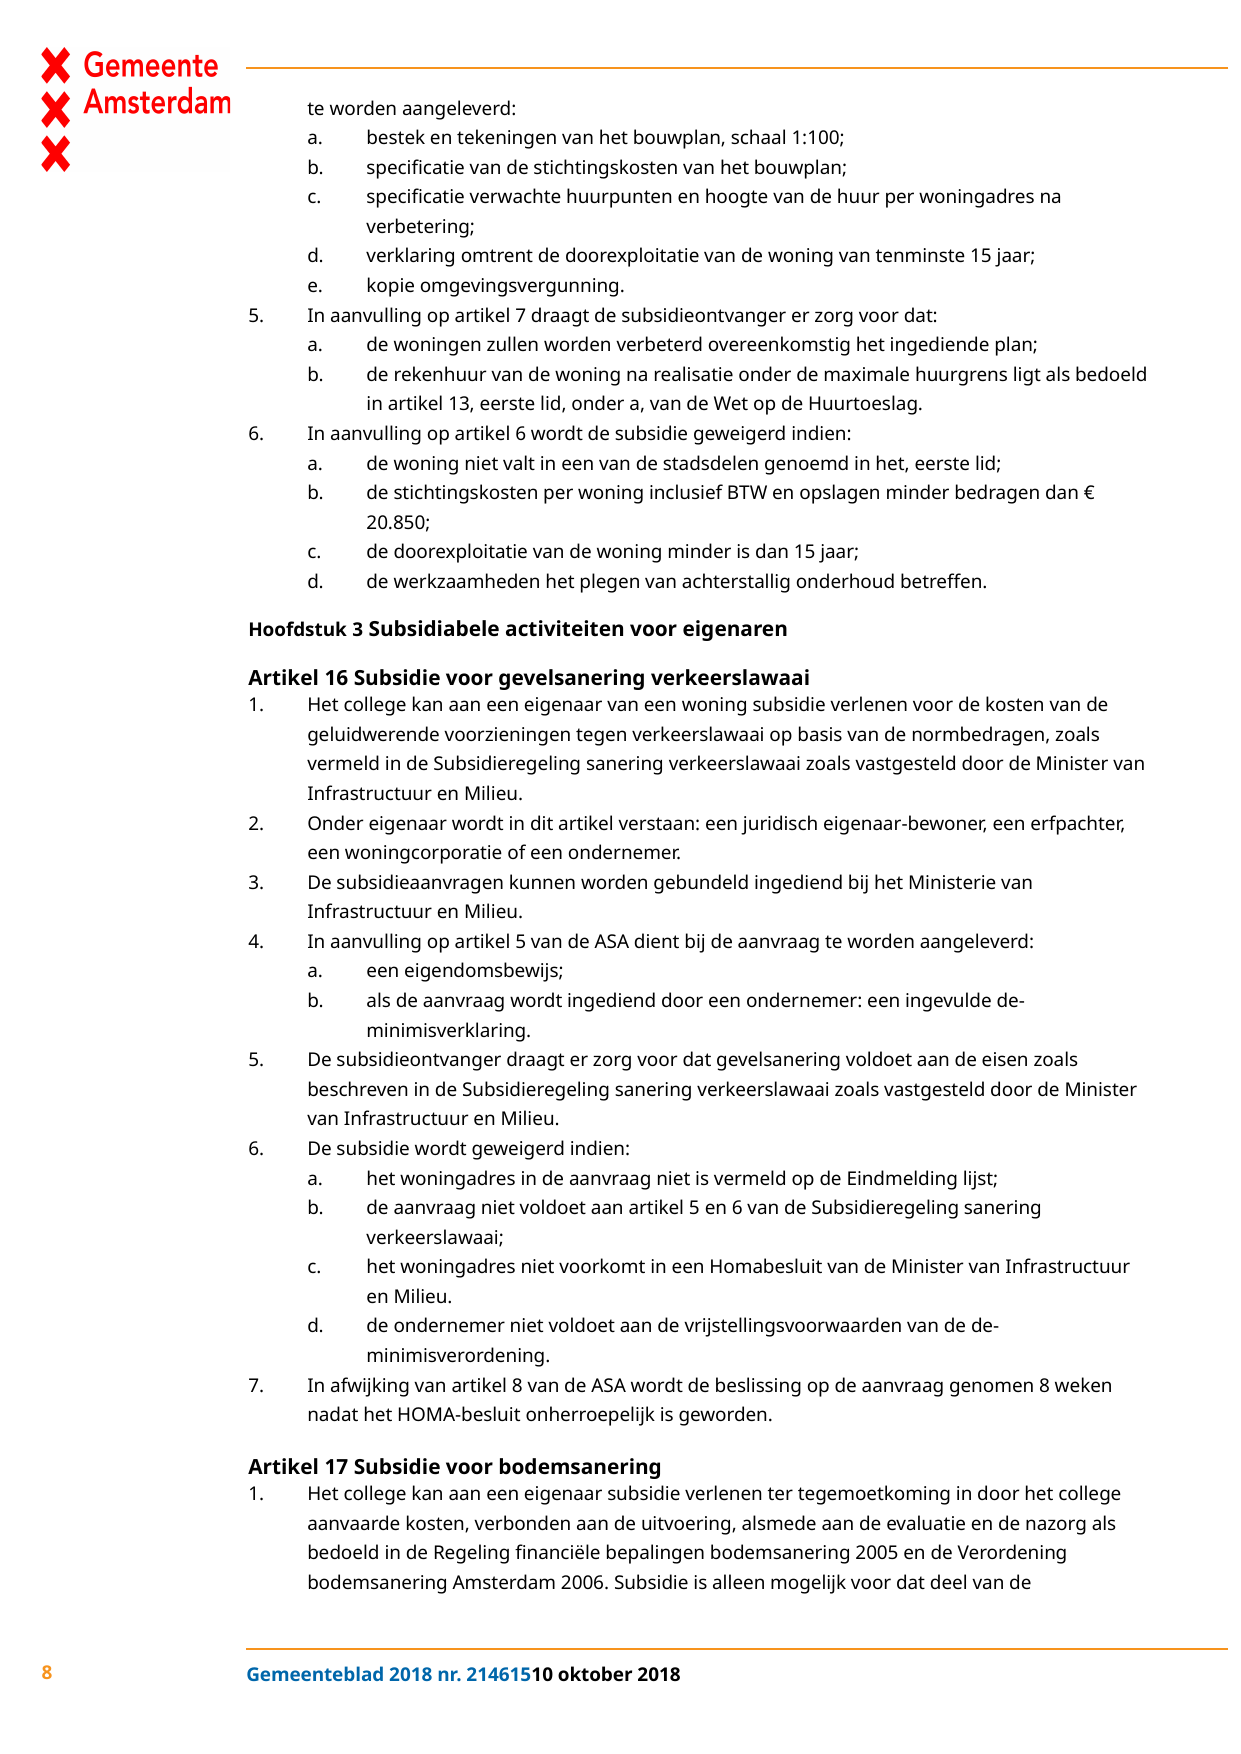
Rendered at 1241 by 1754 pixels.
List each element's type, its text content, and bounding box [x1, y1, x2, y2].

list De subsidieontvanger draagt er zorg voor dat gevelsanering voldoet aan de eisen zoals beschreven in de Subsidieregeling sanering verkeerslawaai zoals vastgesteld door de Minister van Infrastructuur en Milieu. [248, 1046, 1152, 1131]
list het woningadres niet voorkomt in een Homabesluit van de Minister van Infrastructuur en Milieu. [307, 1253, 1152, 1309]
list verklaring omtrent de doorexploitatie van de woning van tenminste 15 jaar; [307, 243, 1152, 268]
list De subsidieaanvragen kunnen worden gebundeld ingediend bij het Ministerie van Infrastructuur en Milieu. [248, 869, 1152, 924]
list het woningadres in de aanvraag niet is vermeld op de Eindmelding lijst; [307, 1165, 1152, 1191]
text Artikel 17 Subsidie voor bodemsanering [248, 1452, 1152, 1480]
list specificatie verwachte huurpunten en hoogte van de huur per woningadres na verbetering; [307, 183, 1152, 239]
list de rekenhuur van de woning na realisatie onder de maximale huurgrens ligt als bedoeld in artikel 13, eerste lid, onder a, van de Wet op de Huurtoeslag. [307, 361, 1152, 416]
list Onder eigenaar wordt in dit artikel verstaan: een juridisch eigenaar-bewoner, een erfpachter, een woningcorporatie of een ondernemer. [248, 810, 1152, 865]
list als de aanvraag wordt ingediend door een ondernemer: een ingevulde de-minimisverklaring. [307, 987, 1152, 1043]
picture [41, 47, 231, 172]
list In aanvulling op artikel 6 wordt de subsidie geweigerd indien: [248, 420, 1152, 446]
list kopie omgevingsvergunning. [307, 272, 1152, 298]
list de werkzaamheden het plegen van achterstallig onderhoud betreffen. [307, 568, 1152, 594]
list de doorexploitatie van de woning minder is dan 15 jaar; [307, 538, 1152, 564]
list de ondernemer niet voldoet aan de vrijstellingsvoorwaarden van de de-minimisverordening. [307, 1313, 1152, 1368]
list te worden aangeleverd: [248, 95, 1152, 121]
list In aanvulling op artikel 5 van de ASA dient bij de aanvraag te worden aangeleverd: [248, 928, 1152, 954]
list Het college kan aan een eigenaar van een woning subsidie verlenen voor de kosten van de geluidwerende voorzieningen tegen verkeerslawaai op basis van de normbedragen, zoals vermeld in de Subsidieregeling sanering verkeerslawaai zoals vastgesteld door de Minister van Infrastructuur en Milieu. [248, 691, 1152, 806]
list De subsidie wordt geweigerd indien: [248, 1135, 1152, 1161]
list de stichtingskosten per woning inclusief BTW en opslagen minder bedragen dan € 20.850; [307, 479, 1152, 535]
list In afwijking van artikel 8 van de ASA wordt de beslissing op de aanvraag genomen 8 weken nadat het HOMA-besluit onherroepelijk is geworden. [248, 1372, 1152, 1427]
list de woning niet valt in een van de stadsdelen genoemd in het, eerste lid; [307, 450, 1152, 476]
list de aanvraag niet voldoet aan artikel 5 en 6 van de Subsidieregeling sanering verkeerslawaai; [307, 1194, 1152, 1250]
list de woningen zullen worden verbeterd overeenkomstig het ingediende plan; [307, 331, 1152, 357]
text Hoofdstuk 3 Subsidiabele activiteiten voor eigenaren [248, 614, 1152, 642]
list specificatie van de stichtingskosten van het bouwplan; [307, 154, 1152, 180]
list Het college kan aan een eigenaar subsidie verlenen ter tegemoetkoming in door het college aanvaarde kosten, verbonden aan de uitvoering, alsmede aan de evaluatie en de nazorg als bedoeld in de Regeling financiële bepalingen bodemsanering 2005 en de Verordening bodemsanering Amsterdam 2006. Subsidie is alleen mogelijk voor dat deel van de [248, 1480, 1152, 1595]
list In aanvulling op artikel 7 draagt de subsidieontvanger er zorg voor dat: [248, 302, 1152, 328]
list bestek en tekeningen van het bouwplan, schaal 1:100; [307, 124, 1152, 150]
list een eigendomsbewijs; [307, 958, 1152, 983]
text Artikel 16 Subsidie voor gevelsanering verkeerslawaai [248, 663, 1152, 691]
